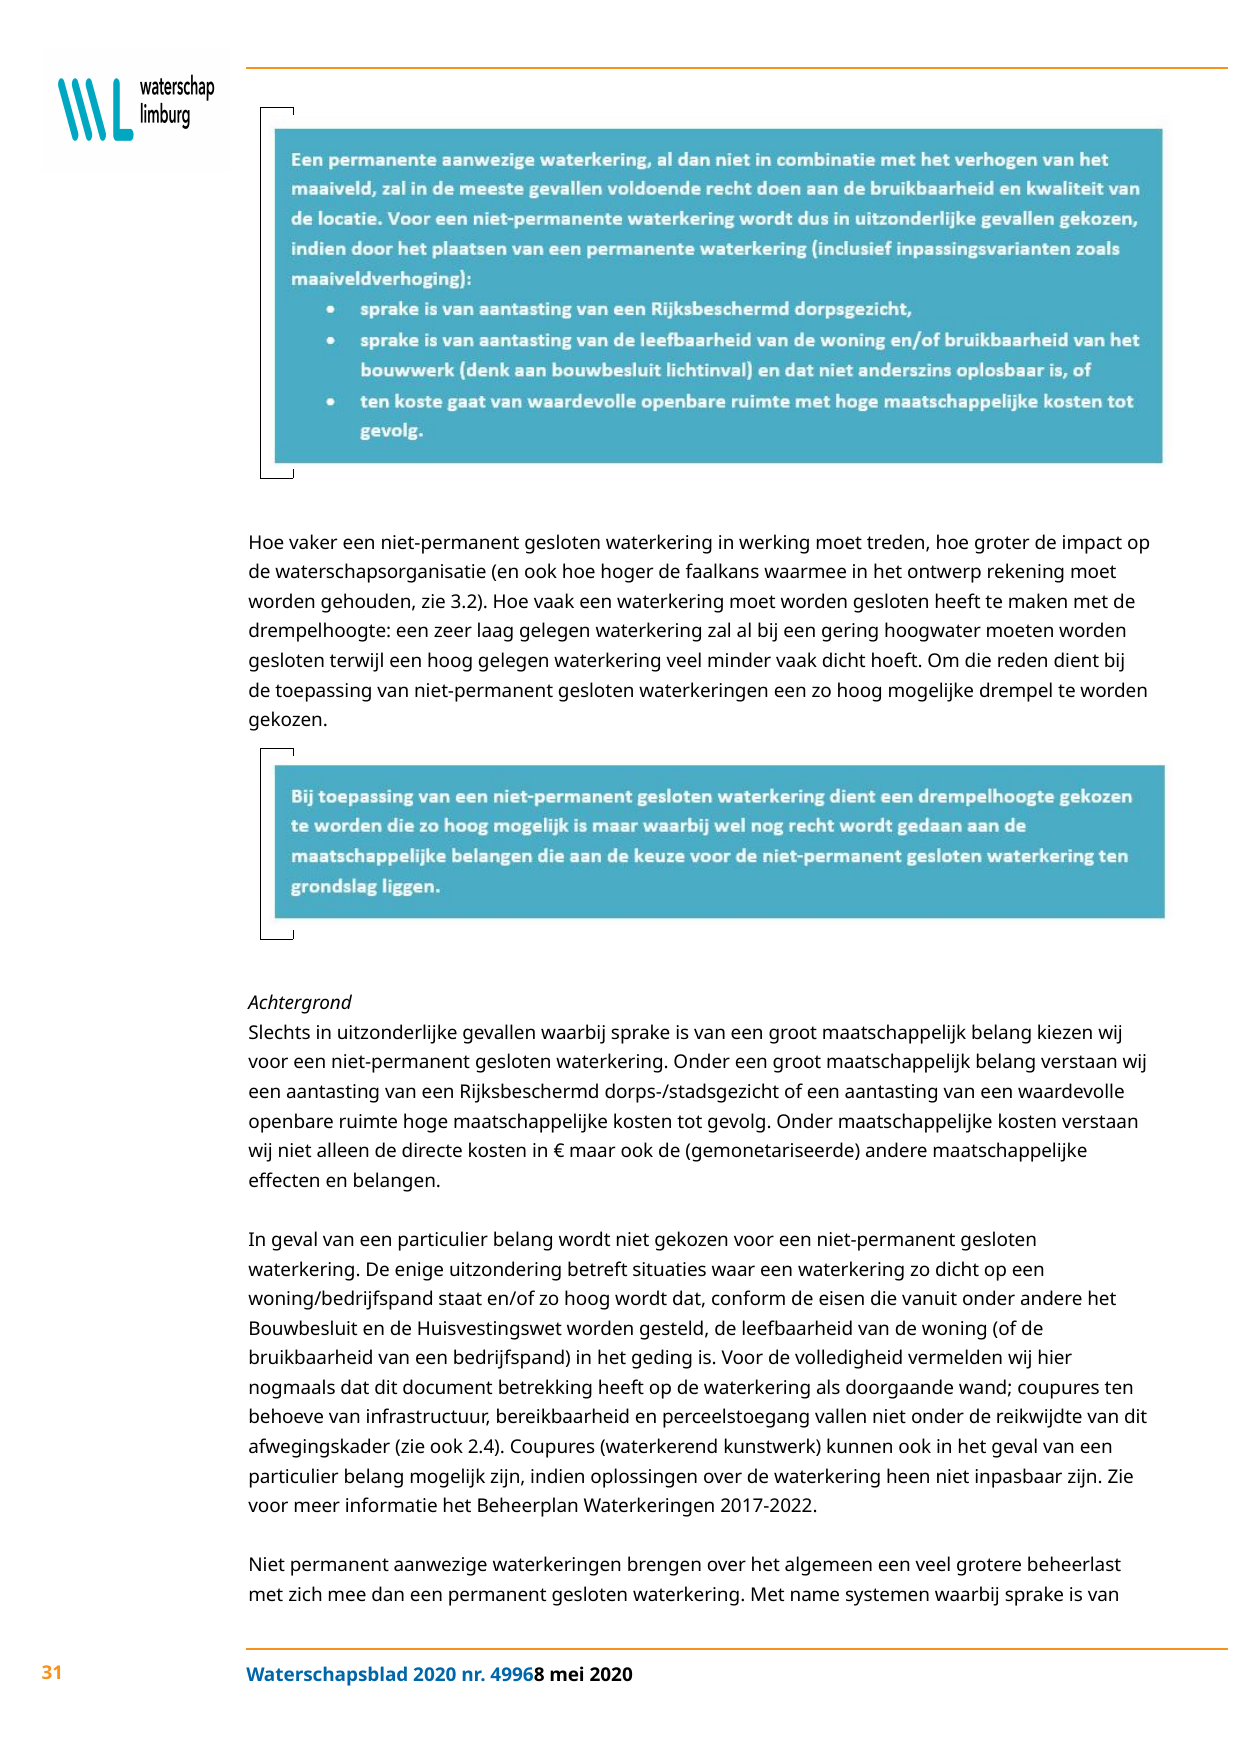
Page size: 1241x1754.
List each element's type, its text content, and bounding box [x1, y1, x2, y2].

picture [41, 47, 231, 172]
text In geval van een particulier belang wordt niet gekozen voor een niet-permanent gesloten waterkering. De enige uitzondering betreft situaties waar een waterkering zo dicht op een woning/bedrijfspand staat en/of zo hoog wordt dat, conform de eisen die vanuit onder andere het Bouwbesluit en de Huisvestingswet worden gesteld, de leefbaarheid van de woning (of de bruikbaarheid van een bedrijfspand) in het geding is. Voor de volledigheid vermelden wij hier nogmaals dat dit document betrekking heeft op de waterkering als doorgaande wand; coupures ten behoeve van infrastructuur, bereikbaarheid en perceelstoegang vallen niet onder de reikwijdte van dit afwegingskader (zie ook 2.4). Coupures (waterkerend kunstwerk) kunnen ook in het geval van een particulier belang mogelijk zijn, indien oplossingen over de waterkering heen niet inpasbaar zijn. Zie voor meer informatie het Beheerplan Waterkeringen 2017-2022. [248, 1226, 1152, 1518]
text Hoe vaker een niet-permanent gesloten waterkering in werking moet treden, hoe groter de impact op de waterschapsorganisatie (en ook hoe hoger de faalkans waarmee in het ontwerp rekening moet worden gehouden, zie 3.2). Hoe vaak een waterkering moet worden gesloten heeft te maken met de drempelhoogte: een zeer laag gelegen waterkering zal al bij een gering hoogwater moeten worden gesloten terwijl een hoog gelegen waterkering veel minder vaak dicht hoeft. Om die reden dient bij de toepassing van niet-permanent gesloten waterkeringen een zo hoog mogelijke drempel te worden gekozen. [248, 529, 1152, 732]
picture [268, 756, 1173, 930]
text Slechts in uitzonderlijke gevallen waarbij sprake is van een groot maatschappelijk belang kiezen wij voor een niet-permanent gesloten waterkering. Onder een groot maatschappelijk belang verstaan wij een aantasting van een Rijksbeschermd dorps-/stadsgezicht of een aantasting van een waardevolle openbare ruimte hoge maatschappelijke kosten tot gevolg. Onder maatschappelijke kosten verstaan wij niet alleen de directe kosten in € maar ook de (gemonetariseerde) andere maatschappelijke effecten en belangen. [248, 1019, 1152, 1193]
picture [268, 115, 1173, 469]
text Achtergrond [248, 989, 1152, 1015]
text Niet permanent aanwezige waterkeringen brengen over het algemeen een veel grotere beheerlast met zich mee dan een permanent gesloten waterkering. Met name systemen waarbij sprake is van [248, 1552, 1152, 1607]
